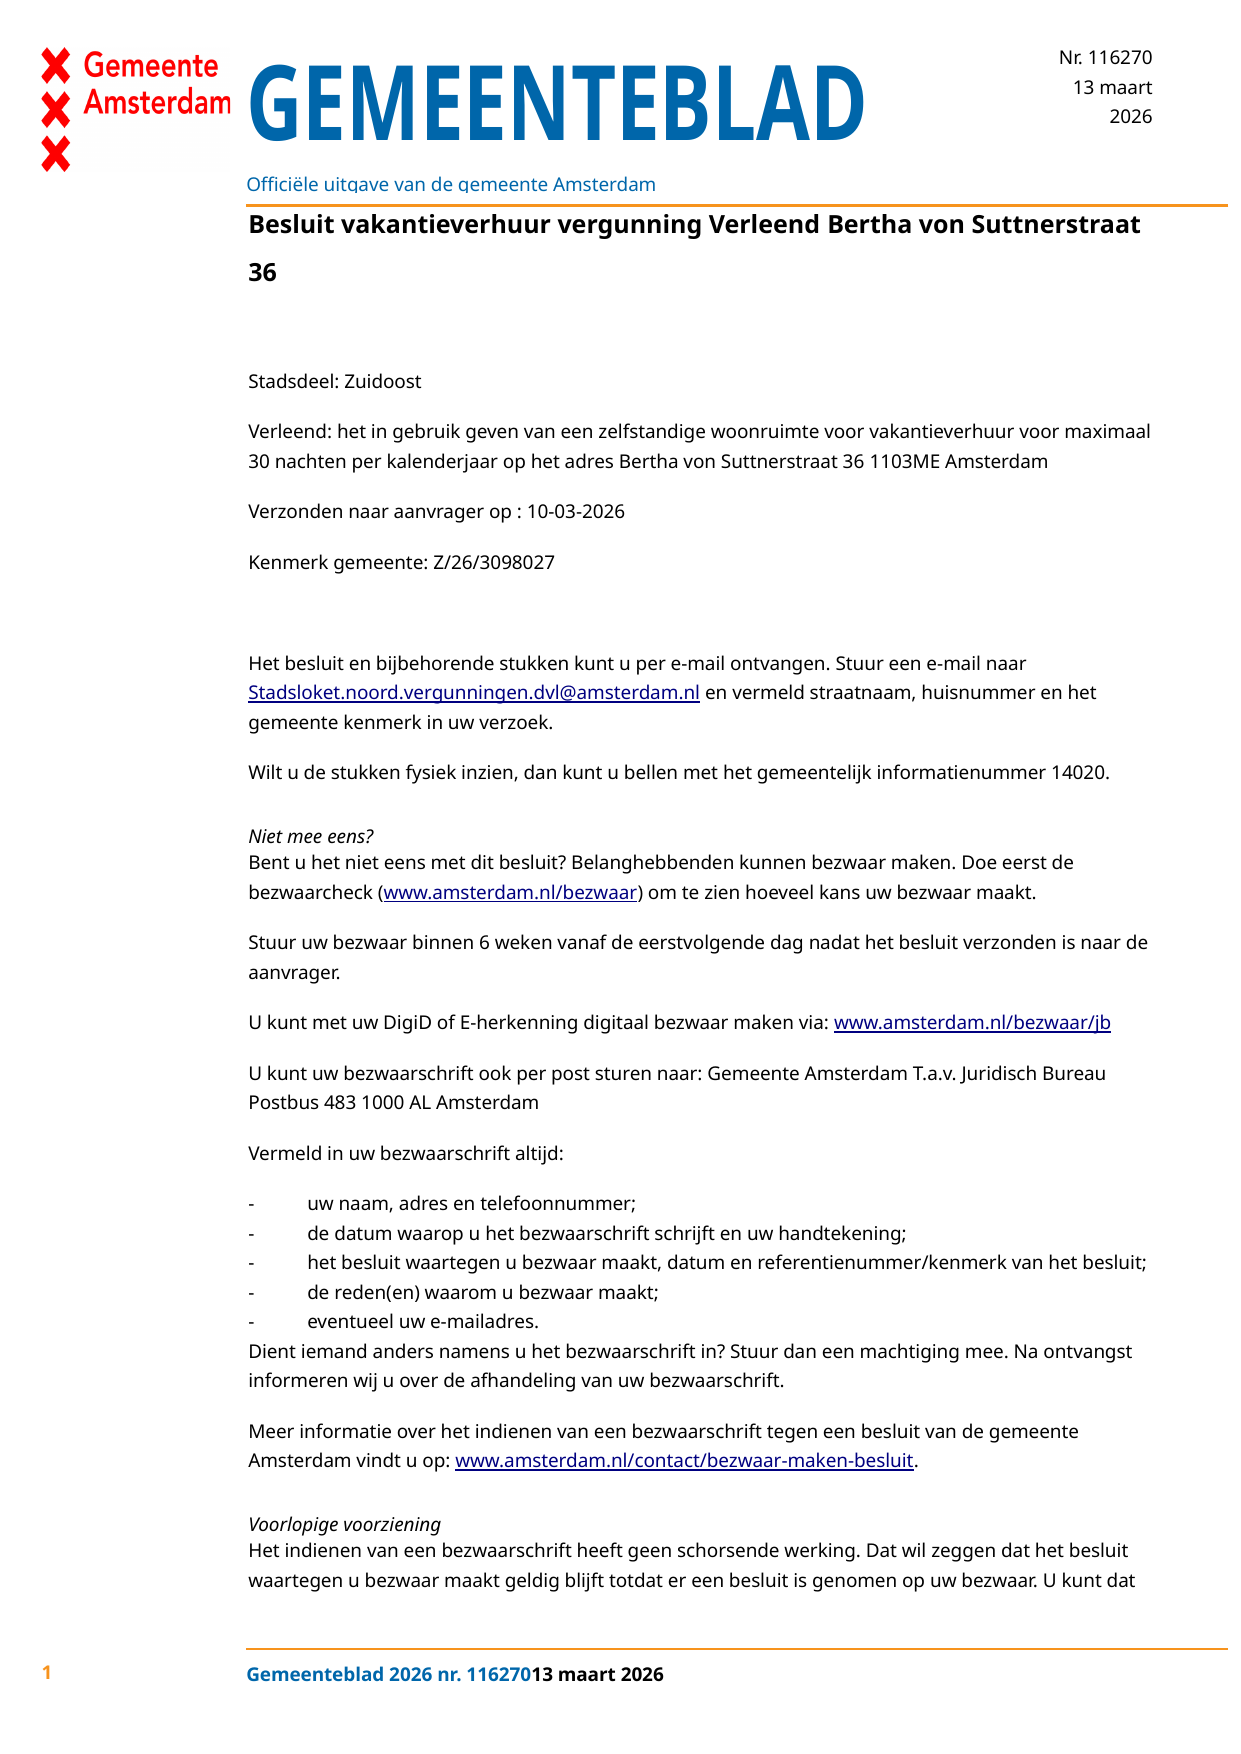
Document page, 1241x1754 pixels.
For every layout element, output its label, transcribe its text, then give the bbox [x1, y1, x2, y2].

text Meer informatie over het indienen van een bezwaarschrift tegen een besluit van de gemeente Amsterdam vindt u op: www.amsterdam.nl/contact/bezwaar-maken-besluit. [248, 1418, 1152, 1473]
list eventueel uw e-mailadres. [248, 1308, 1152, 1334]
text U kunt uw bezwaarschrift ook per post sturen naar: Gemeente Amsterdam T.a.v. Juridisch Bureau Postbus 483 1000 AL Amsterdam [248, 1060, 1152, 1115]
list uw naam, adres en telefoonnummer; [248, 1190, 1152, 1216]
text Kenmerk gemeente: Z/26/3098027 [248, 549, 1152, 575]
text Bent u het niet eens met dit besluit? Belanghebbenden kunnen bezwaar maken. Doe eerst de bezwaarcheck (www.amsterdam.nl/bezwaar) om te zien hoeveel kans uw bezwaar maakt. [248, 849, 1152, 904]
text Dient iemand anders namens u het bezwaarschrift in? Stuur dan een machtiging mee. Na ontvangst informeren wij u over de afhandeling van uw bezwaarschrift. [248, 1338, 1152, 1393]
text Voorlopige voorziening [248, 1512, 1152, 1537]
text Het indienen van een bezwaarschrift heeft geen schorsende werking. Dat wil zeggen dat het besluit waartegen u bezwaar maakt geldig blijft totdat er een besluit is genomen op uw bezwaar. U kunt dat [248, 1537, 1152, 1593]
text Wilt u de stukken fysiek inzien, dan kunt u bellen met het gemeentelijk informatienummer 14020. [248, 759, 1152, 785]
text Vermeld in uw bezwaarschrift altijd: [248, 1140, 1152, 1165]
text Niet mee eens? [248, 823, 1152, 849]
text Stadsdeel: Zuidoost [248, 368, 1152, 394]
text U kunt met uw DigiD of E-herkenning digitaal bezwaar maken via: www.amsterdam.nl/bezwaar/jb [248, 1009, 1152, 1035]
text Verleend: het in gebruik geven van een zelfstandige woonruimte voor vakantieverhuur voor maximaal 30 nachten per kalenderjaar op het adres Bertha von Suttnerstraat 36 1103ME Amsterdam [248, 419, 1152, 474]
text Verzonden naar aanvrager op : 10-03-2026 [248, 499, 1152, 524]
list de reden(en) waarom u bezwaar maakt; [248, 1279, 1152, 1304]
text Besluit vakantieverhuur vergunning Verleend Bertha von Suttnerstraat 36 [248, 207, 1152, 288]
text Stuur uw bezwaar binnen 6 weken vanaf de eerstvolgende dag nadat het besluit verzonden is naar de aanvrager. [248, 929, 1152, 984]
list de datum waarop u het bezwaarschrift schrijft en uw handtekening; [248, 1220, 1152, 1245]
list het besluit waartegen u bezwaar maakt, datum en referentienummer/kenmerk van het besluit; [248, 1249, 1152, 1275]
picture [41, 47, 231, 172]
text Het besluit en bijbehorende stukken kunt u per e-mail ontvangen. Stuur een e-mail naar Stadsloket.noord.vergunningen.dvl@amsterdam.nl en vermeld straatnaam, huisnummer en het gemeente kenmerk in uw verzoek. [248, 650, 1152, 735]
